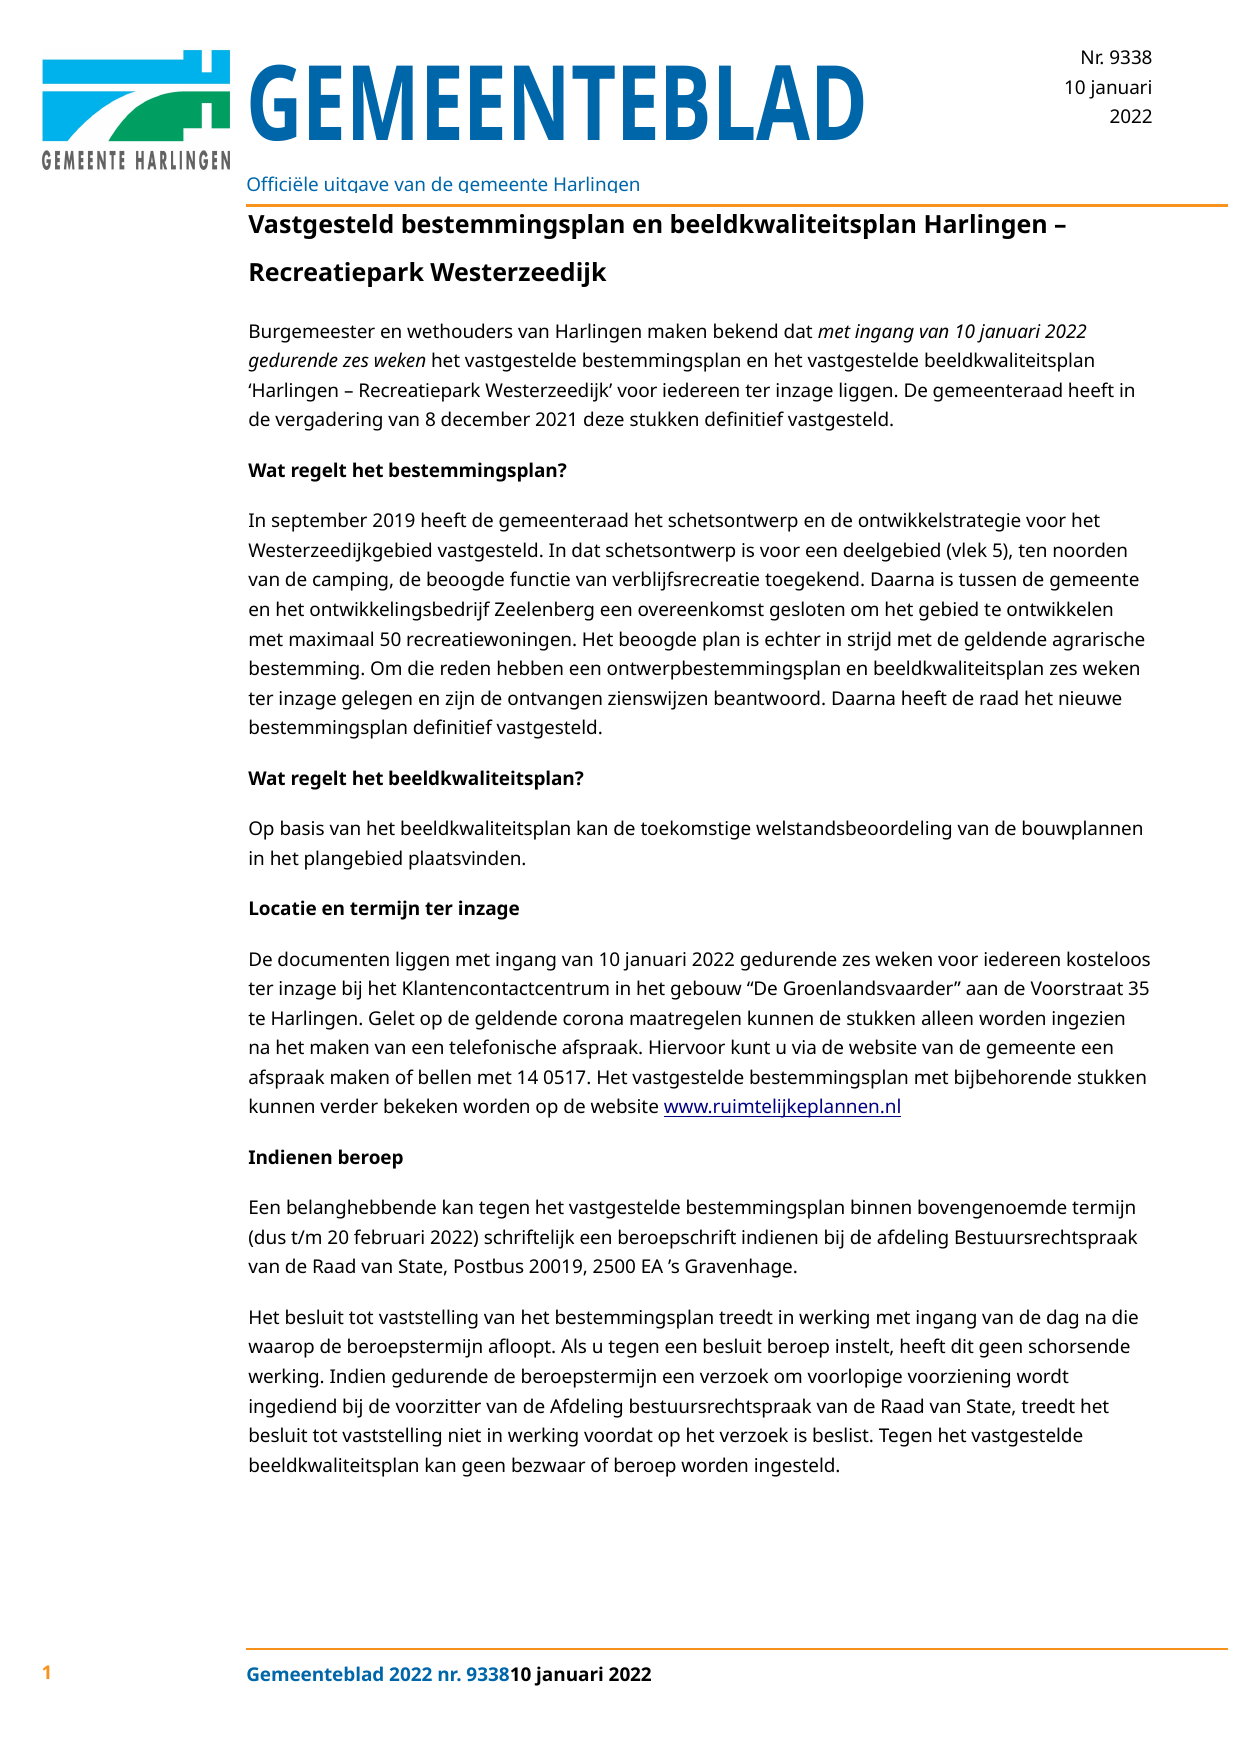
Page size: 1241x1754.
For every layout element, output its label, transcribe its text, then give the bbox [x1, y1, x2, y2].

text Locatie en termijn ter inzage [248, 895, 1152, 921]
text De documenten liggen met ingang van 10 januari 2022 gedurende zes weken voor iedereen kosteloos ter inzage bij het Klantencontactcentrum in het gebouw “De Groenlandsvaarder” aan de Voorstraat 35 te Harlingen. Gelet op de geldende corona maatregelen kunnen de stukken alleen worden ingezien na het maken van een telefonische afspraak. Hiervoor kunt u via de website van de gemeente een afspraak maken of bellen met 14 0517. Het vastgestelde bestemmingsplan met bijbehorende stukken kunnen verder bekeken worden op de website www.ruimtelijkeplannen.nl [248, 946, 1152, 1119]
text Burgemeester en wethouders van Harlingen maken bekend dat met ingang van 10 januari 2022 gedurende zes weken het vastgestelde bestemmingsplan en het vastgestelde beeldkwaliteitsplan ‘Harlingen – Recreatiepark Westerzeedijk’ voor iedereen ter inzage liggen. De gemeenteraad heeft in de vergadering van 8 december 2021 deze stukken definitief vastgesteld. [248, 318, 1152, 432]
text Wat regelt het bestemmingsplan? [248, 457, 1152, 483]
text Het besluit tot vaststelling van het bestemmingsplan treedt in werking met ingang van de dag na die waarop de beroepstermijn afloopt. Als u tegen een besluit beroep instelt, heeft dit geen schorsende werking. Indien gedurende de beroepstermijn een verzoek om voorlopige voorziening wordt ingediend bij de voorzitter van de Afdeling bestuursrechtspraak van de Raad van State, treedt het besluit tot vaststelling niet in werking voordat op het verzoek is beslist. Tegen het vastgestelde beeldkwaliteitsplan kan geen bezwaar of beroep worden ingesteld. [248, 1304, 1152, 1478]
picture [41, 47, 231, 172]
text Op basis van het beeldkwaliteitsplan kan de toekomstige welstandsbeoordeling van de bouwplannen in het plangebied plaatsvinden. [248, 815, 1152, 871]
text Vastgesteld bestemmingsplan en beeldkwaliteitsplan Harlingen – Recreatiepark Westerzeedijk [248, 207, 1152, 288]
text Wat regelt het beeldkwaliteitsplan? [248, 765, 1152, 791]
text Een belanghebbende kan tegen het vastgestelde bestemmingsplan binnen bovengenoemde termijn (dus t/m 20 februari 2022) schriftelijk een beroepschrift indienen bij de afdeling Bestuursrechtspraak van de Raad van State, Postbus 20019, 2500 EA ’s Gravenhage. [248, 1194, 1152, 1279]
text In september 2019 heeft de gemeenteraad het schetsontwerp en de ontwikkelstrategie voor het Westerzeedijkgebied vastgesteld. In dat schetsontwerp is voor een deelgebied (vlek 5), ten noorden van de camping, de beoogde functie van verblijfsrecreatie toegekend. Daarna is tussen de gemeente en het ontwikkelingsbedrijf Zeelenberg een overeenkomst gesloten om het gebied te ontwikkelen met maximaal 50 recreatiewoningen. Het beoogde plan is echter in strijd met de geldende agrarische bestemming. Om die reden hebben een ontwerpbestemmingsplan en beeldkwaliteitsplan zes weken ter inzage gelegen en zijn de ontvangen zienswijzen beantwoord. Daarna heeft de raad het nieuwe bestemmingsplan definitief vastgesteld. [248, 507, 1152, 740]
text Indienen beroep [248, 1144, 1152, 1170]
